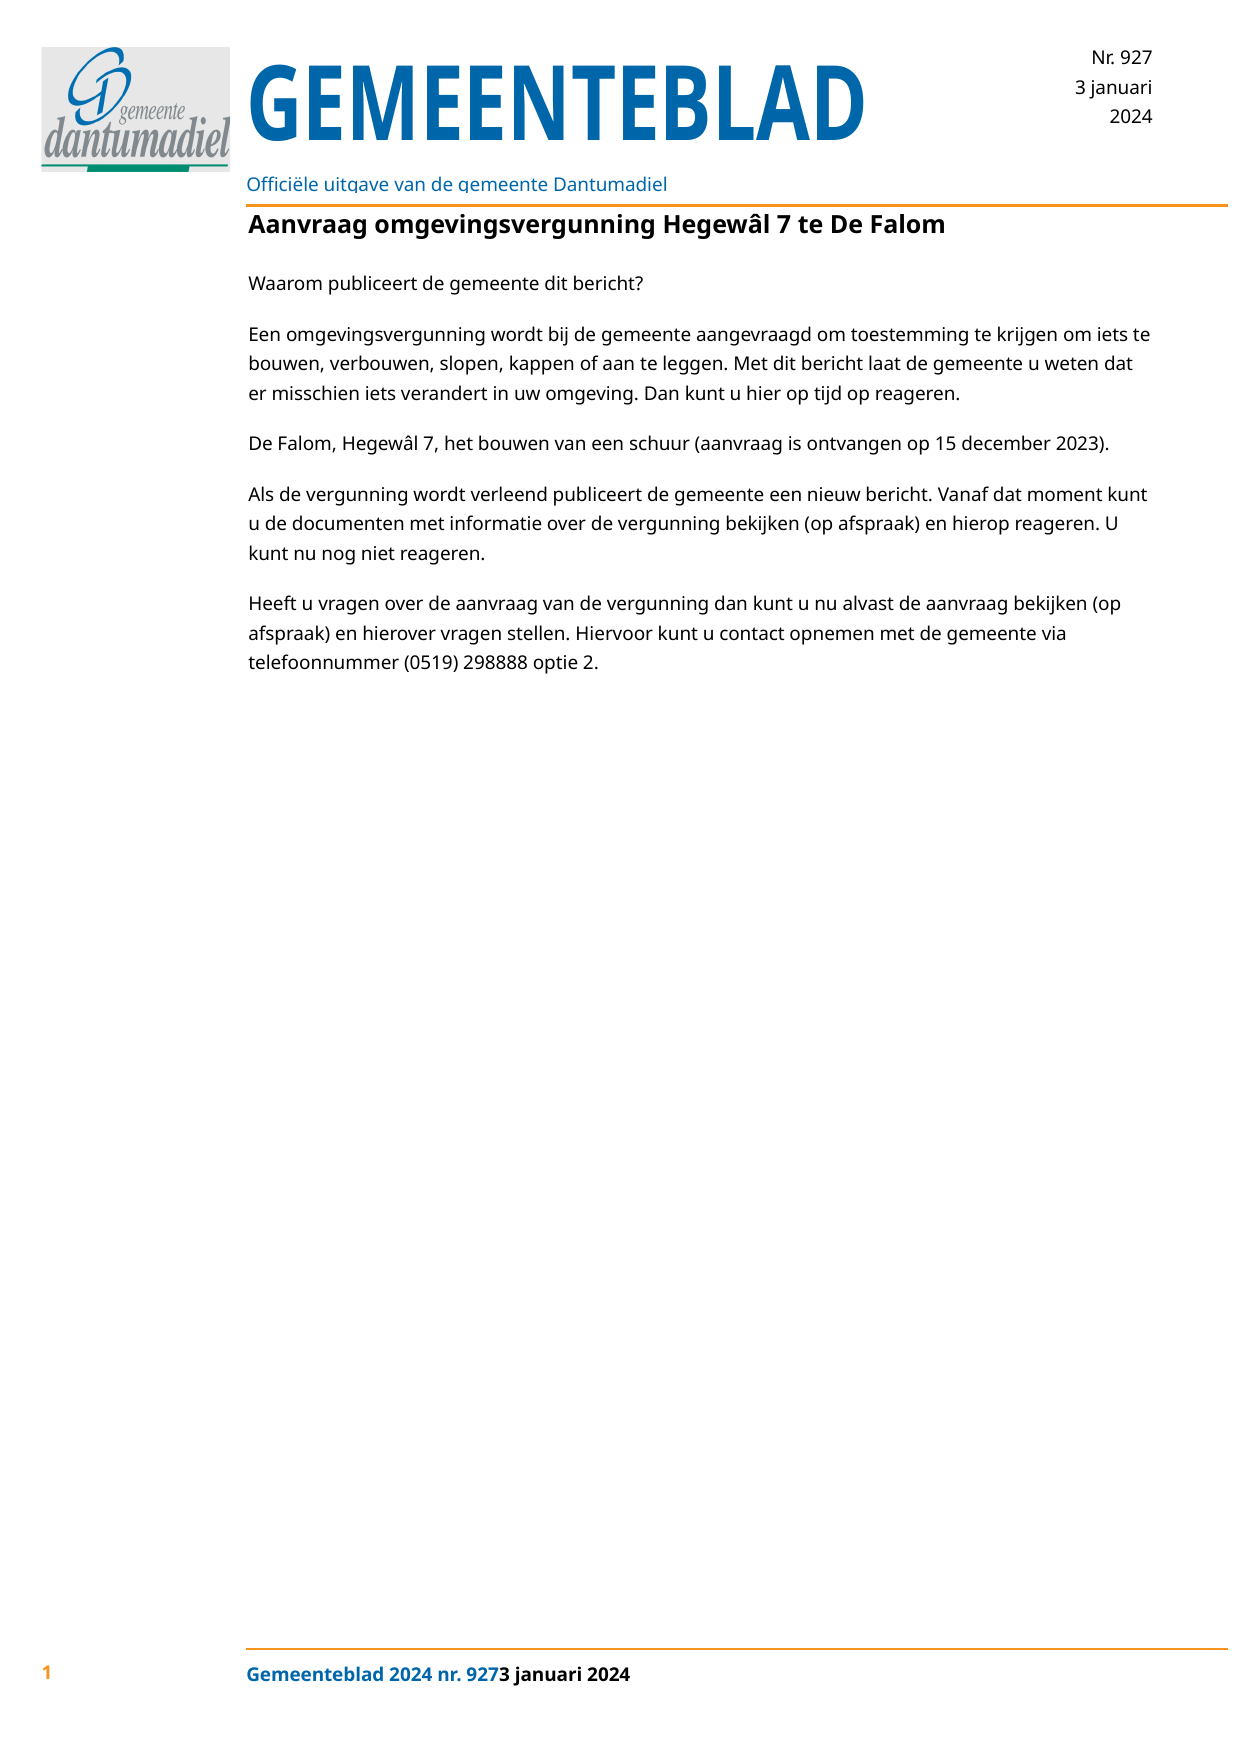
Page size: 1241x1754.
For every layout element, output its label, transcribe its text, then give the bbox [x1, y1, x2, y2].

text Heeft u vragen over de aanvraag van de vergunning dan kunt u nu alvast de aanvraag bekijken (op afspraak) en hierover vragen stellen. Hiervoor kunt u contact opnemen met de gemeente via telefoonnummer (0519) 298888 optie 2. [248, 590, 1152, 675]
text Als de vergunning wordt verleend publiceert de gemeente een nieuw bericht. Vanaf dat moment kunt u de documenten met informatie over de vergunning bekijken (op afspraak) en hierop reageren. U kunt nu nog niet reageren. [248, 481, 1152, 566]
text Een omgevingsvergunning wordt bij de gemeente aangevraagd om toestemming te krijgen om iets te bouwen, verbouwen, slopen, kappen of aan te leggen. Met dit bericht laat de gemeente u weten dat er misschien iets verandert in uw omgeving. Dan kunt u hier op tijd op reageren. [248, 321, 1152, 406]
text De Falom, Hegewâl 7, het bouwen van een schuur (aanvraag is ontvangen op 15 december 2023). [248, 430, 1152, 456]
picture [41, 47, 231, 172]
text Waarom publiceert de gemeente dit bericht? [248, 270, 1152, 296]
text Aanvraag omgevingsvergunning Hegewâl 7 te De Falom [248, 207, 1152, 241]
